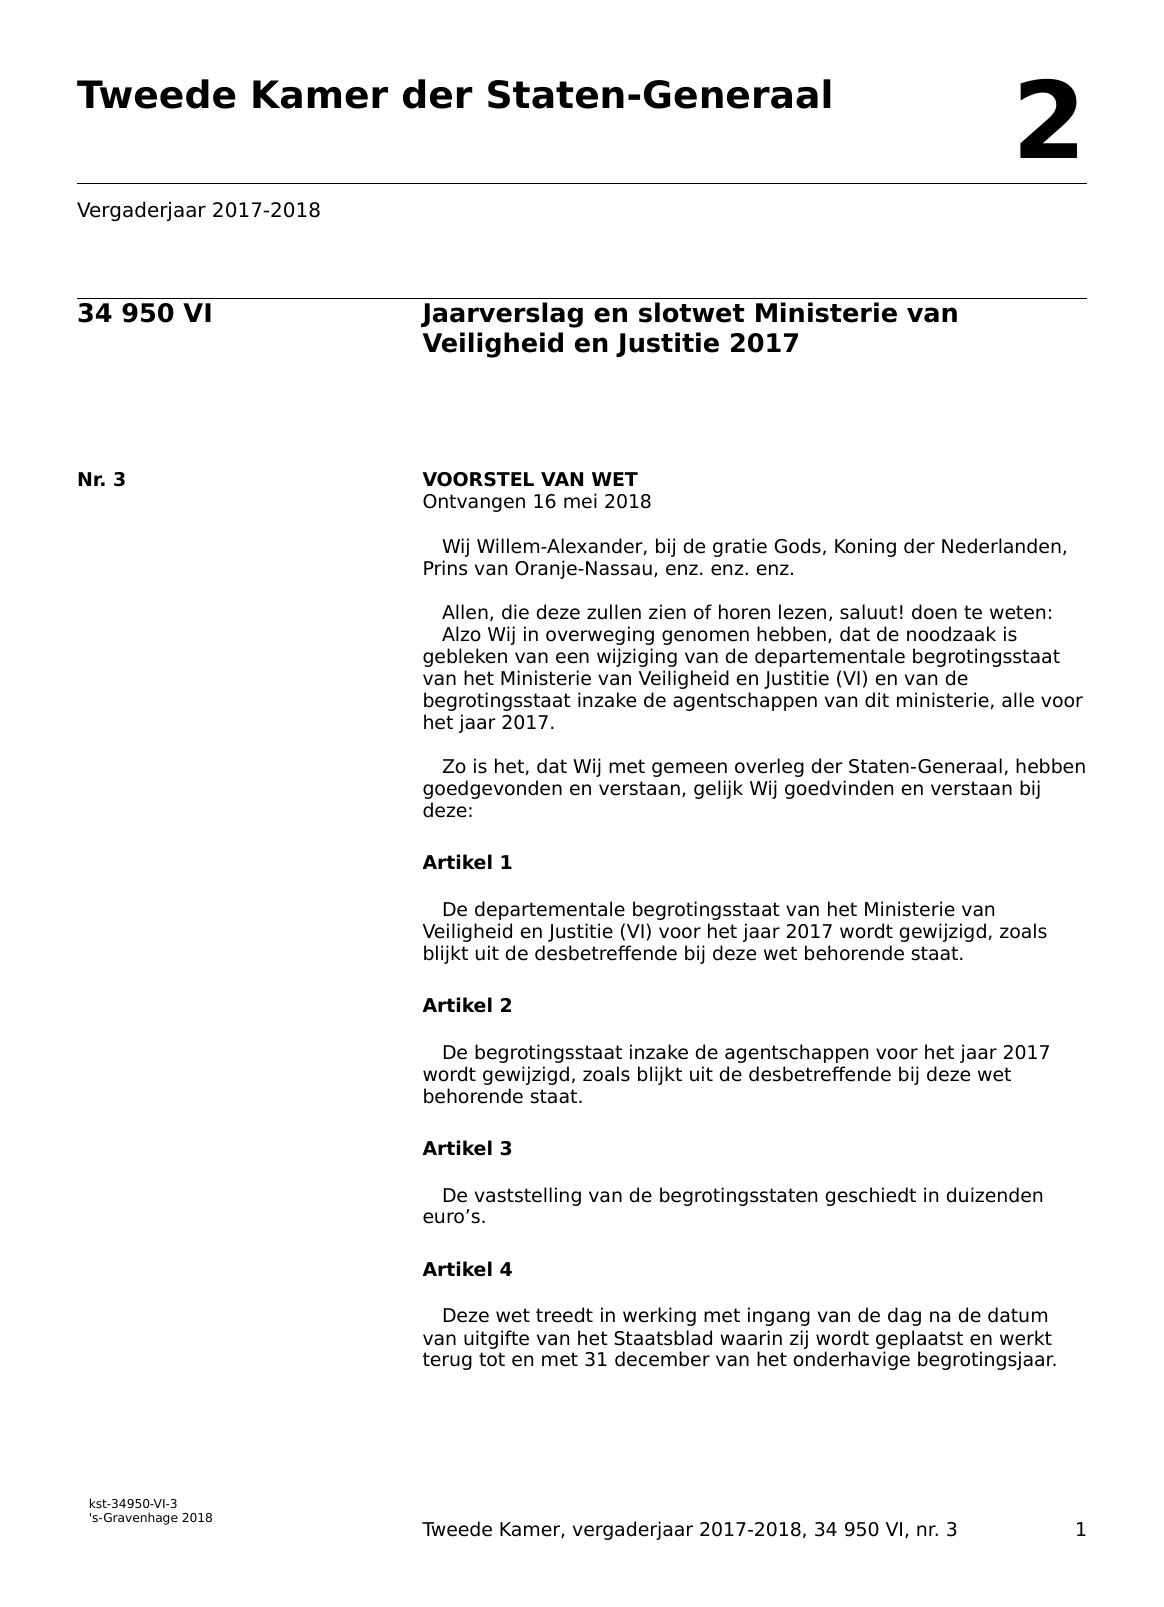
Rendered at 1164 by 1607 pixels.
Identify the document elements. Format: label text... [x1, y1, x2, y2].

table_cell Vergaderjaar 2017-2018 [77, 184, 1087, 298]
subtitle Artikel 2 [422, 994, 1087, 1017]
text De begrotingsstaat inzake de agentschappen voor het jaar 2017 wordt gewijzigd, zoals blijkt uit de desbetreffende bij deze wet behorende staat. [422, 1042, 1087, 1107]
text De vaststelling van de begrotingsstaten geschiedt in duizenden euro’s. [422, 1184, 1087, 1228]
text Alzo Wij in overweging genomen hebben, dat de noodzaak is gebleken van een wijziging van de departementale begrotingsstaat van het Ministerie van Veiligheid en Justitie (VI) en van de begrotingsstaat inzake de agentschappen van dit ministerie, alle voor het jaar 2017. [422, 624, 1087, 733]
subtitle Artikel 1 [422, 852, 1087, 874]
text Zo is het, dat Wij met gemeen overleg der Staten-Generaal, hebben goedgevonden en verstaan, gelijk Wij goedvinden en verstaan bij deze: [422, 756, 1087, 822]
text Ontvangen 16 mei 2018 [422, 491, 1087, 513]
subtitle Artikel 3 [422, 1137, 1087, 1159]
text Allen, die deze zullen zien of horen lezen, saluut! doen te weten: [422, 602, 1087, 624]
text Wij Willem-Alexander, bij de gratie Gods, Koning der Nederlanden, Prins van Oranje-Nassau, enz. enz. enz. [422, 536, 1087, 579]
text 's-Gravenhage 2018 [88, 1511, 323, 1525]
text Deze wet treedt in werking met ingang van de dag na de datum van uitgifte van het Staatsblad waarin zij wordt geplaatst en werkt terug tot en met 31 december van het onderhavige begrotingsjaar. [422, 1305, 1087, 1371]
table_header 2 [886, 59, 1087, 183]
subtitle Nr. 3 VOORSTEL VAN WET [77, 469, 1087, 491]
subtitle Artikel 4 [422, 1258, 1087, 1280]
text kst-34950-VI-3 [88, 1497, 323, 1511]
text De departementale begrotingsstaat van het Ministerie van Veiligheid en Justitie (VI) voor het jaar 2017 wordt gewijzigd, zoals blijkt uit de desbetreffende bij deze wet behorende staat. [422, 899, 1087, 964]
table_header Tweede Kamer der Staten-Generaal [77, 59, 886, 183]
subtitle 34 950 VI Jaarverslag en slotwet Ministerie van Veiligheid en Justitie 2017 [77, 299, 1087, 358]
